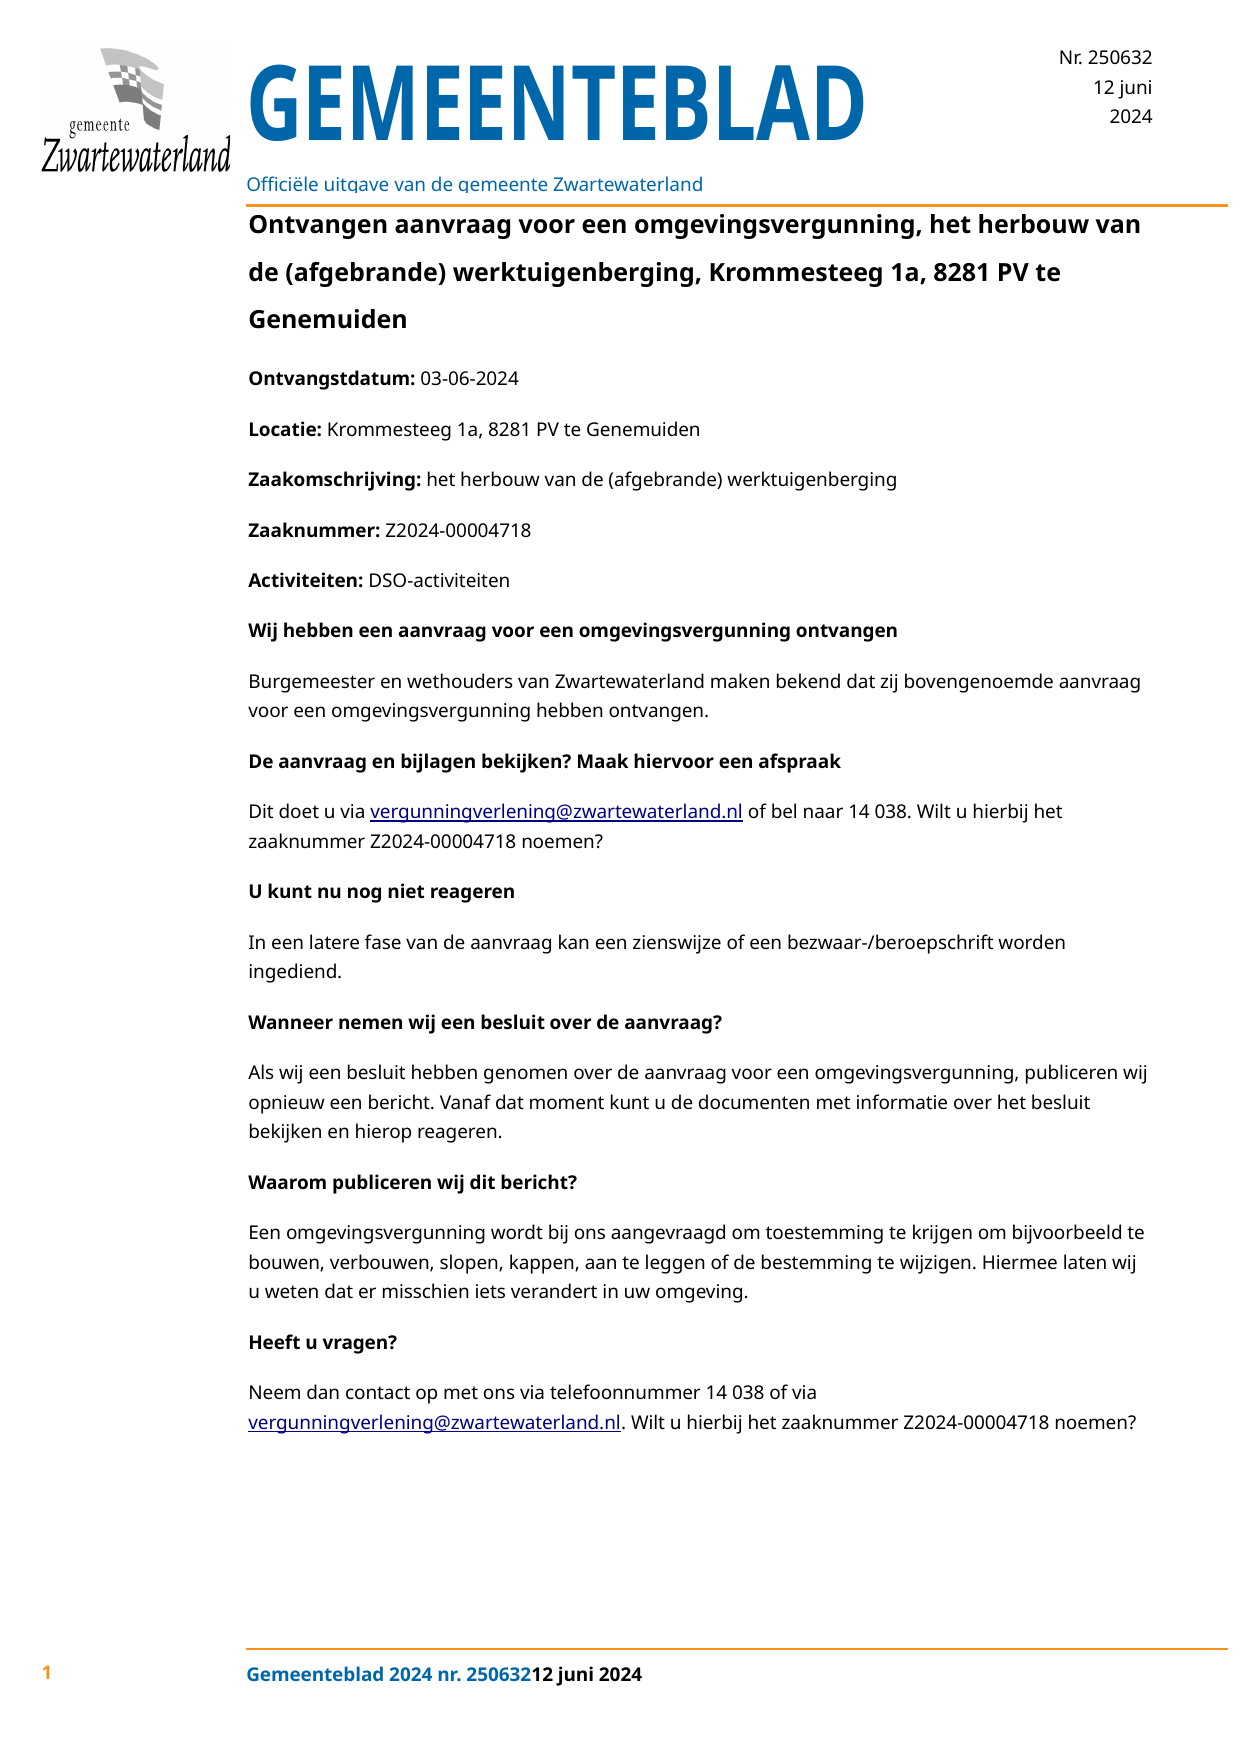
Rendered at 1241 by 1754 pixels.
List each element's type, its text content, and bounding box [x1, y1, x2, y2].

text Ontvangen aanvraag voor een omgevingsvergunning, het herbouw van de (afgebrande) werktuigenberging, Krommesteeg 1a, 8281 PV te Genemuiden [248, 207, 1152, 336]
text Waarom publiceren wij dit bericht? [248, 1169, 1152, 1194]
text Heeft u vragen? [248, 1329, 1152, 1354]
text Ontvangstdatum: 03-06-2024 [248, 366, 1152, 391]
text Activiteiten: DSO-activiteiten [248, 567, 1152, 593]
text Wij hebben een aanvraag voor een omgevingsvergunning ontvangen [248, 618, 1152, 643]
text In een latere fase van de aanvraag kan een zienswijze of een bezwaar-/beroepschrift worden ingediend. [248, 929, 1152, 984]
text Wanneer nemen wij een besluit over de aanvraag? [248, 1009, 1152, 1034]
text Een omgevingsvergunning wordt bij ons aangevraagd om toestemming te krijgen om bijvoorbeeld te bouwen, verbouwen, slopen, kappen, aan te leggen of de bestemming te wijzigen. Hiermee laten wij u weten dat er misschien iets verandert in uw omgeving. [248, 1219, 1152, 1304]
text Zaaknummer: Z2024-00004718 [248, 517, 1152, 542]
text Locatie: Krommesteeg 1a, 8281 PV te Genemuiden [248, 416, 1152, 442]
text Neem dan contact op met ons via telefoonnummer 14 038 of via vergunningverlening@zwartewaterland.nl. Wilt u hierbij het zaaknummer Z2024-00004718 noemen? [248, 1379, 1152, 1434]
text De aanvraag en bijlagen bekijken? Maak hiervoor een afspraak [248, 748, 1152, 774]
text Zaakomschrijving: het herbouw van de (afgebrande) werktuigenberging [248, 466, 1152, 492]
text Als wij een besluit hebben genomen over de aanvraag voor een omgevingsvergunning, publiceren wij opnieuw een bericht. Vanaf dat moment kunt u de documenten met informatie over het besluit bekijken en hierop reageren. [248, 1059, 1152, 1144]
text Dit doet u via vergunningverlening@zwartewaterland.nl of bel naar 14 038. Wilt u hierbij het zaaknummer Z2024-00004718 noemen? [248, 798, 1152, 854]
text U kunt nu nog niet reageren [248, 878, 1152, 904]
text Burgemeester en wethouders van Zwartewaterland maken bekend dat zij bovengenoemde aanvraag voor een omgevingsvergunning hebben ontvangen. [248, 668, 1152, 723]
picture [41, 47, 231, 172]
